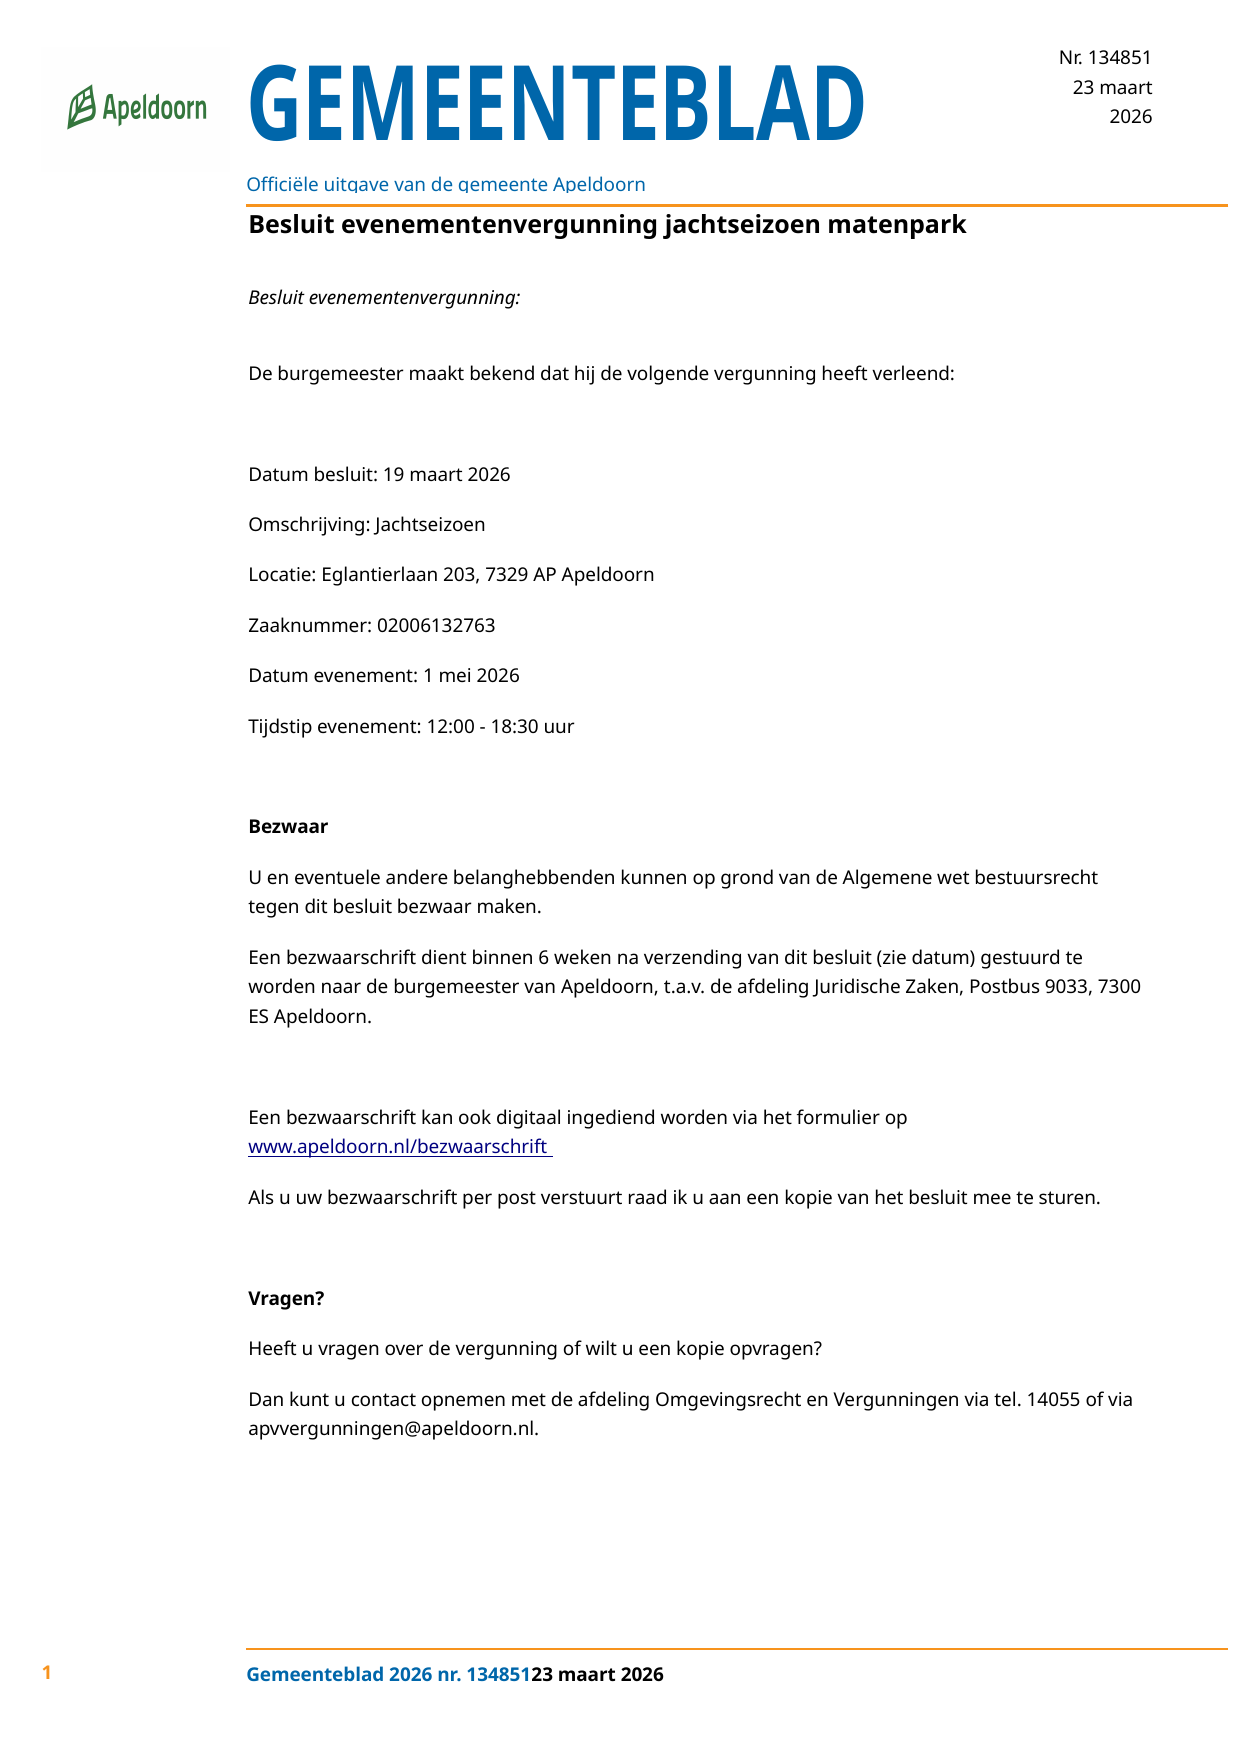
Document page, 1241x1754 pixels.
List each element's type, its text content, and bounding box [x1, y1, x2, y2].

text Een bezwaarschrift kan ook digitaal ingediend worden via het formulier op www.apeldoorn.nl/bezwaarschrift [248, 1104, 1152, 1159]
text Als u uw bezwaarschrift per post verstuurt raad ik u aan een kopie van het besluit mee te sturen. [248, 1184, 1152, 1210]
text Datum evenement: 1 mei 2026 [248, 662, 1152, 688]
picture [41, 47, 231, 172]
text Datum besluit: 19 maart 2026 [248, 461, 1152, 487]
text Zaaknummer: 02006132763 [248, 612, 1152, 638]
text Besluit evenementenvergunning jachtseizoen matenpark [248, 207, 1152, 241]
text Besluit evenementenvergunning: [248, 284, 1152, 309]
text Bezwaar [248, 814, 1152, 839]
text Dan kunt u contact opnemen met de afdeling Omgevingsrecht en Vergunningen via tel. 14055 of via apvvergunningen@apeldoorn.nl. [248, 1386, 1152, 1441]
text U en eventuele andere belanghebbenden kunnen op grond van de Algemene wet bestuursrecht tegen dit besluit bezwaar maken. [248, 864, 1152, 919]
text De burgemeester maakt bekend dat hij de volgende vergunning heeft verleend: [248, 360, 1152, 386]
text Heeft u vragen over de vergunning of wilt u een kopie opvragen? [248, 1335, 1152, 1361]
text Vragen? [248, 1285, 1152, 1311]
text Een bezwaarschrift dient binnen 6 weken na verzending van dit besluit (zie datum) gestuurd te worden naar de burgemeester van Apeldoorn, t.a.v. de afdeling Juridische Zaken, Postbus 9033, 7300 ES Apeldoorn. [248, 944, 1152, 1029]
text Tijdstip evenement: 12:00 - 18:30 uur [248, 713, 1152, 739]
text Omschrijving: Jachtseizoen [248, 511, 1152, 537]
text Locatie: Eglantierlaan 203, 7329 AP Apeldoorn [248, 562, 1152, 587]
